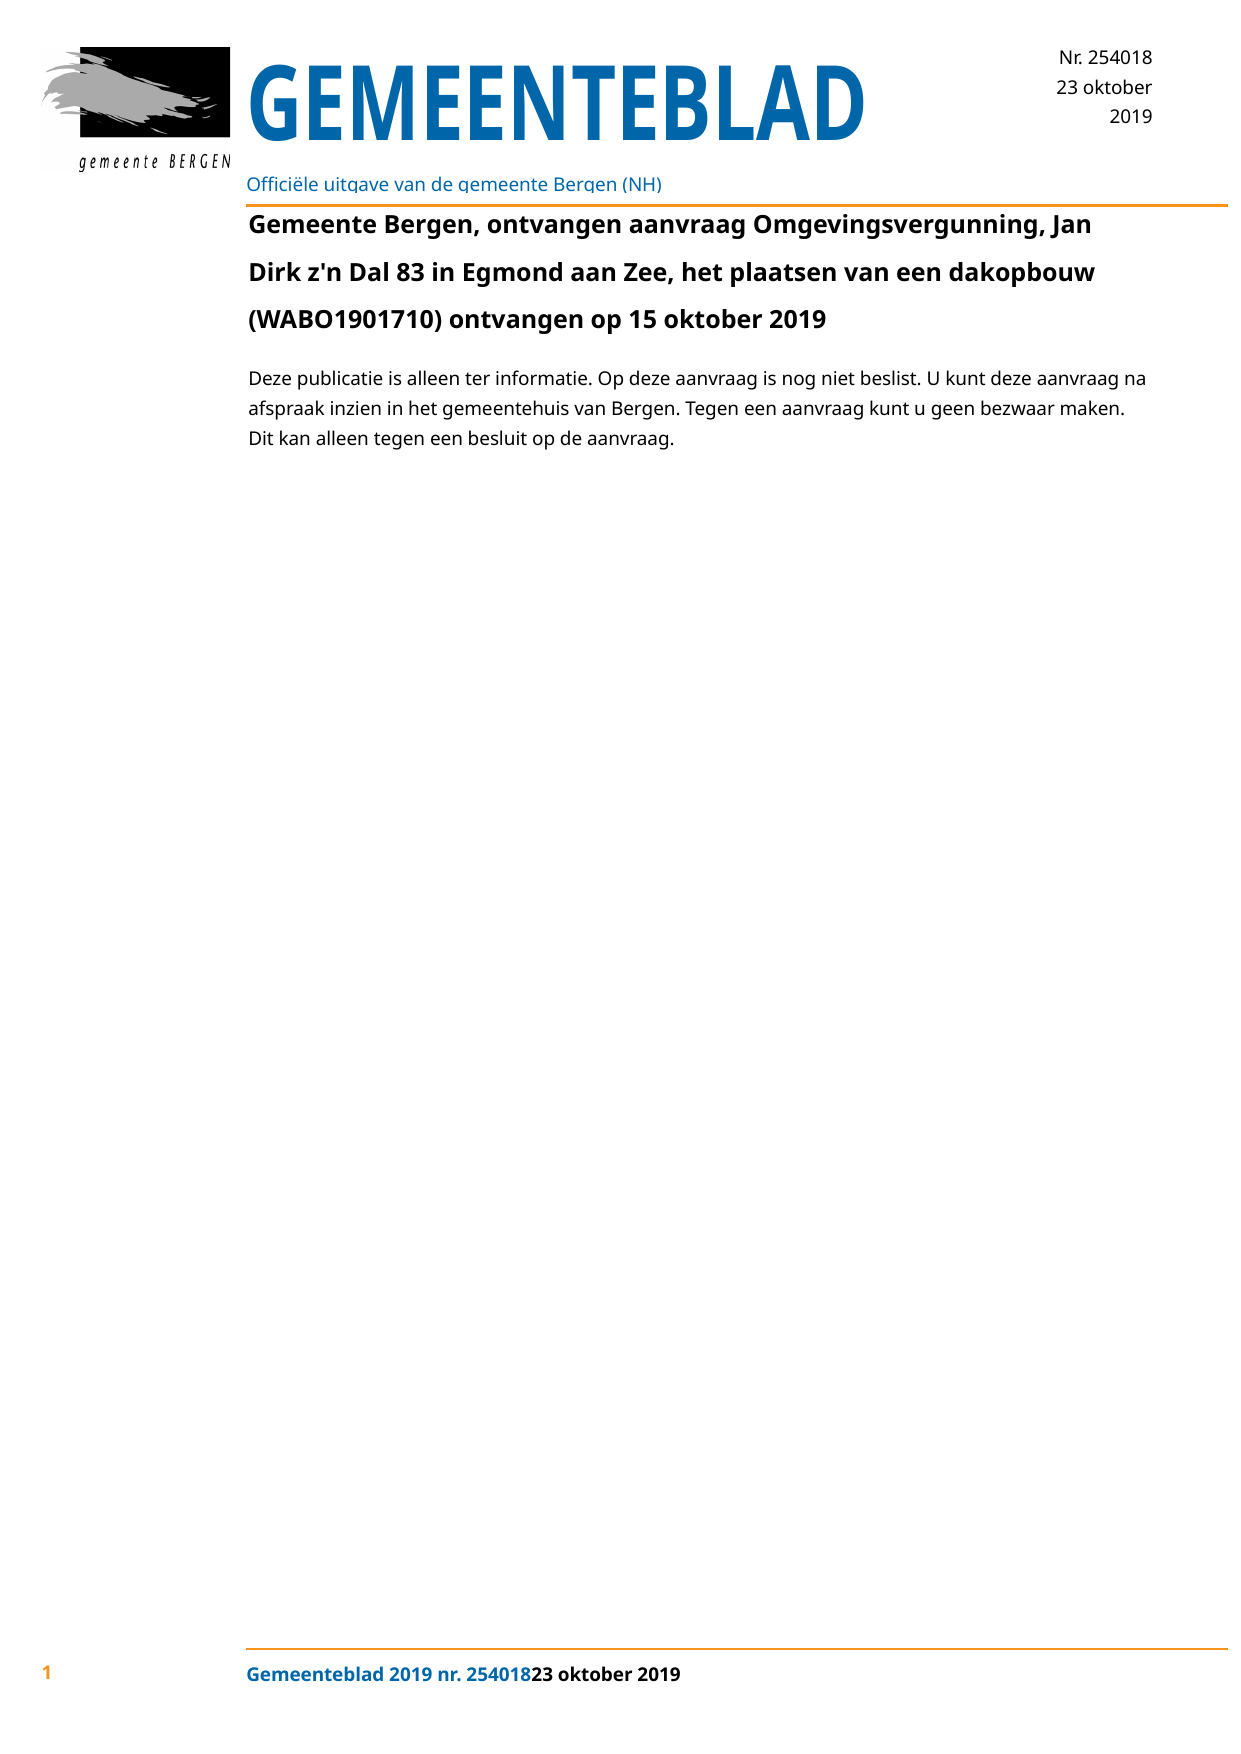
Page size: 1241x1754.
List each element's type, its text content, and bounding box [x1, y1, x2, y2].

picture [41, 47, 231, 172]
text Deze publicatie is alleen ter informatie. Op deze aanvraag is nog niet beslist. U kunt deze aanvraag na afspraak inzien in het gemeentehuis van Bergen. Tegen een aanvraag kunt u geen bezwaar maken. Dit kan alleen tegen een besluit op de aanvraag. [248, 366, 1152, 450]
text Gemeente Bergen, ontvangen aanvraag Omgevingsvergunning, Jan Dirk z'n Dal 83 in Egmond aan Zee, het plaatsen van een dakopbouw (WABO1901710) ontvangen op 15 oktober 2019 [248, 207, 1152, 336]
